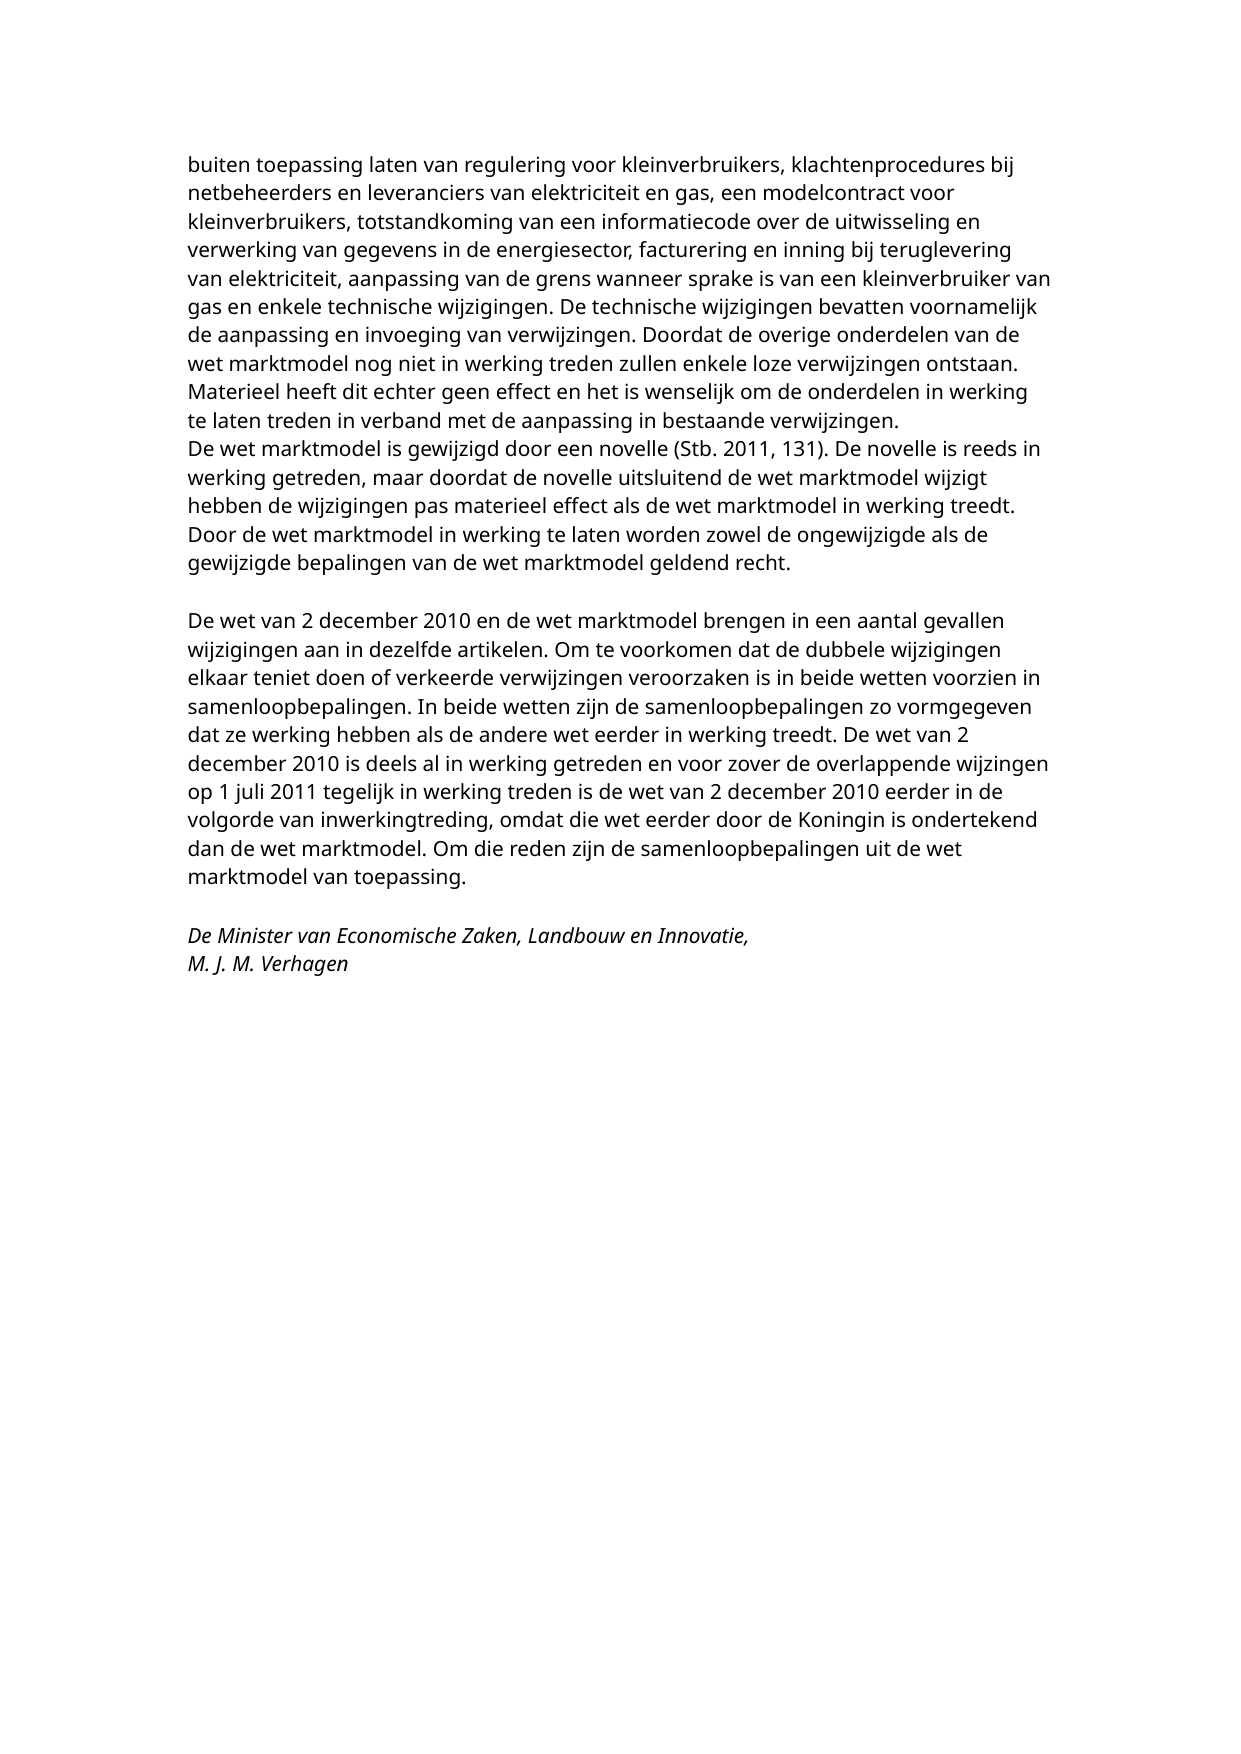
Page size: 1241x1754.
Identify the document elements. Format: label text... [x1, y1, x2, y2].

text De wet marktmodel is gewijzigd door een novelle (Stb. 2011, 131). De novelle is reeds in werking getreden, maar doordat de novelle uitsluitend de wet marktmodel wijzigt hebben de wijzigingen pas materieel effect als de wet marktmodel in werking treedt. Door de wet marktmodel in werking te laten worden zowel de ongewijzigde als de gewijzigde bepalingen van de wet marktmodel geldend recht. [187, 434, 1053, 577]
text M. J. M. Verhagen [187, 949, 1053, 978]
text De Minister van Economische Zaken, Landbouw en Innovatie, [187, 921, 1053, 949]
text buiten toepassing laten van regulering voor kleinverbruikers, klachtenprocedures bij netbeheerders en leveranciers van elektriciteit en gas, een modelcontract voor kleinverbruikers, totstandkoming van een informatiecode over de uitwisseling en verwerking van gegevens in de energiesector, facturering en inning bij teruglevering van elektriciteit, aanpassing van de grens wanneer sprake is van een kleinverbruiker van gas en enkele technische wijzigingen. De technische wijzigingen bevatten voornamelijk de aanpassing en invoeging van verwijzingen. Doordat de overige onderdelen van de wet marktmodel nog niet in werking treden zullen enkele loze verwijzingen ontstaan. Materieel heeft dit echter geen effect en het is wenselijk om de onderdelen in werking te laten treden in verband met de aanpassing in bestaande verwijzingen. [187, 150, 1053, 434]
text De wet van 2 december 2010 en de wet marktmodel brengen in een aantal gevallen wijzigingen aan in dezelfde artikelen. Om te voorkomen dat de dubbele wijzigingen elkaar teniet doen of verkeerde verwijzingen veroorzaken is in beide wetten voorzien in samenloopbepalingen. In beide wetten zijn de samenloopbepalingen zo vormgegeven dat ze werking hebben als de andere wet eerder in werking treedt. De wet van 2 december 2010 is deels al in werking getreden en voor zover de overlappende wijzingen op 1 juli 2011 tegelijk in werking treden is de wet van 2 december 2010 eerder in de volgorde van inwerkingtreding, omdat die wet eerder door de Koningin is ondertekend dan de wet marktmodel. Om die reden zijn de samenloopbepalingen uit de wet marktmodel van toepassing. [187, 607, 1053, 891]
